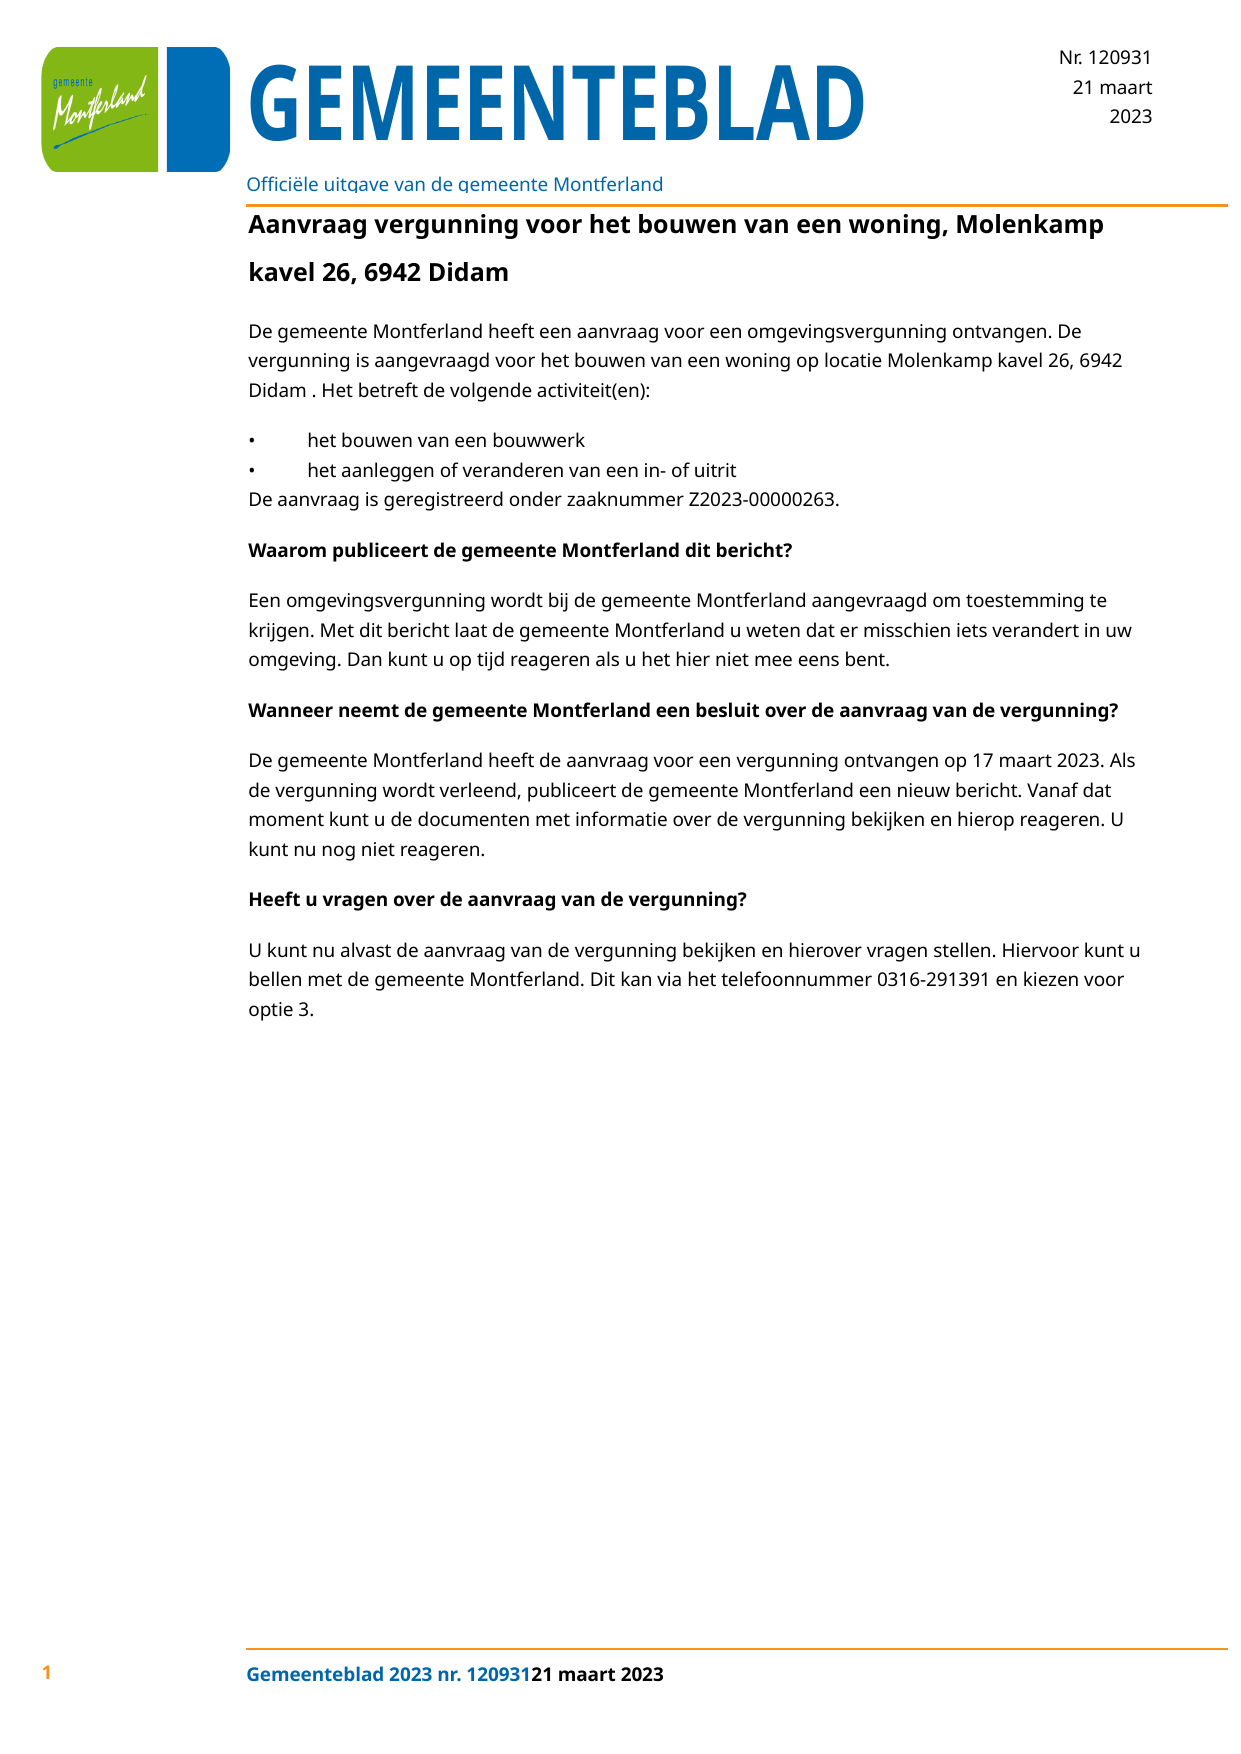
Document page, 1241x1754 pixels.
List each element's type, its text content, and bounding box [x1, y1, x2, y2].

text U kunt nu alvast de aanvraag van de vergunning bekijken en hierover vragen stellen. Hiervoor kunt u bellen met de gemeente Montferland. Dit kan via het telefoonnummer 0316-291391 en kiezen voor optie 3. [248, 937, 1152, 1022]
text De aanvraag is geregistreerd onder zaaknummer Z2023-00000263. [248, 487, 1152, 512]
text Aanvraag vergunning voor het bouwen van een woning, Molenkamp kavel 26, 6942 Didam [248, 207, 1152, 288]
text Waarom publiceert de gemeente Montferland dit bericht? [248, 537, 1152, 563]
text Heeft u vragen over de aanvraag van de vergunning? [248, 887, 1152, 912]
picture [41, 47, 231, 172]
text De gemeente Montferland heeft een aanvraag voor een omgevingsvergunning ontvangen. De vergunning is aangevraagd voor het bouwen van een woning op locatie Molenkamp kavel 26, 6942 Didam . Het betreft de volgende activiteit(en): [248, 318, 1152, 403]
text Wanneer neemt de gemeente Montferland een besluit over de aanvraag van de vergunning? [248, 697, 1152, 723]
text De gemeente Montferland heeft de aanvraag voor een vergunning ontvangen op 17 maart 2023. Als de vergunning wordt verleend, publiceert de gemeente Montferland een nieuw bericht. Vanaf dat moment kunt u de documenten met informatie over de vergunning bekijken en hierop reageren. U kunt nu nog niet reageren. [248, 747, 1152, 862]
list het bouwen van een bouwwerk [248, 427, 1152, 453]
text Een omgevingsvergunning wordt bij de gemeente Montferland aangevraagd om toestemming te krijgen. Met dit bericht laat de gemeente Montferland u weten dat er misschien iets verandert in uw omgeving. Dan kunt u op tijd reageren als u het hier niet mee eens bent. [248, 587, 1152, 672]
list het aanleggen of veranderen van een in- of uitrit [248, 457, 1152, 483]
